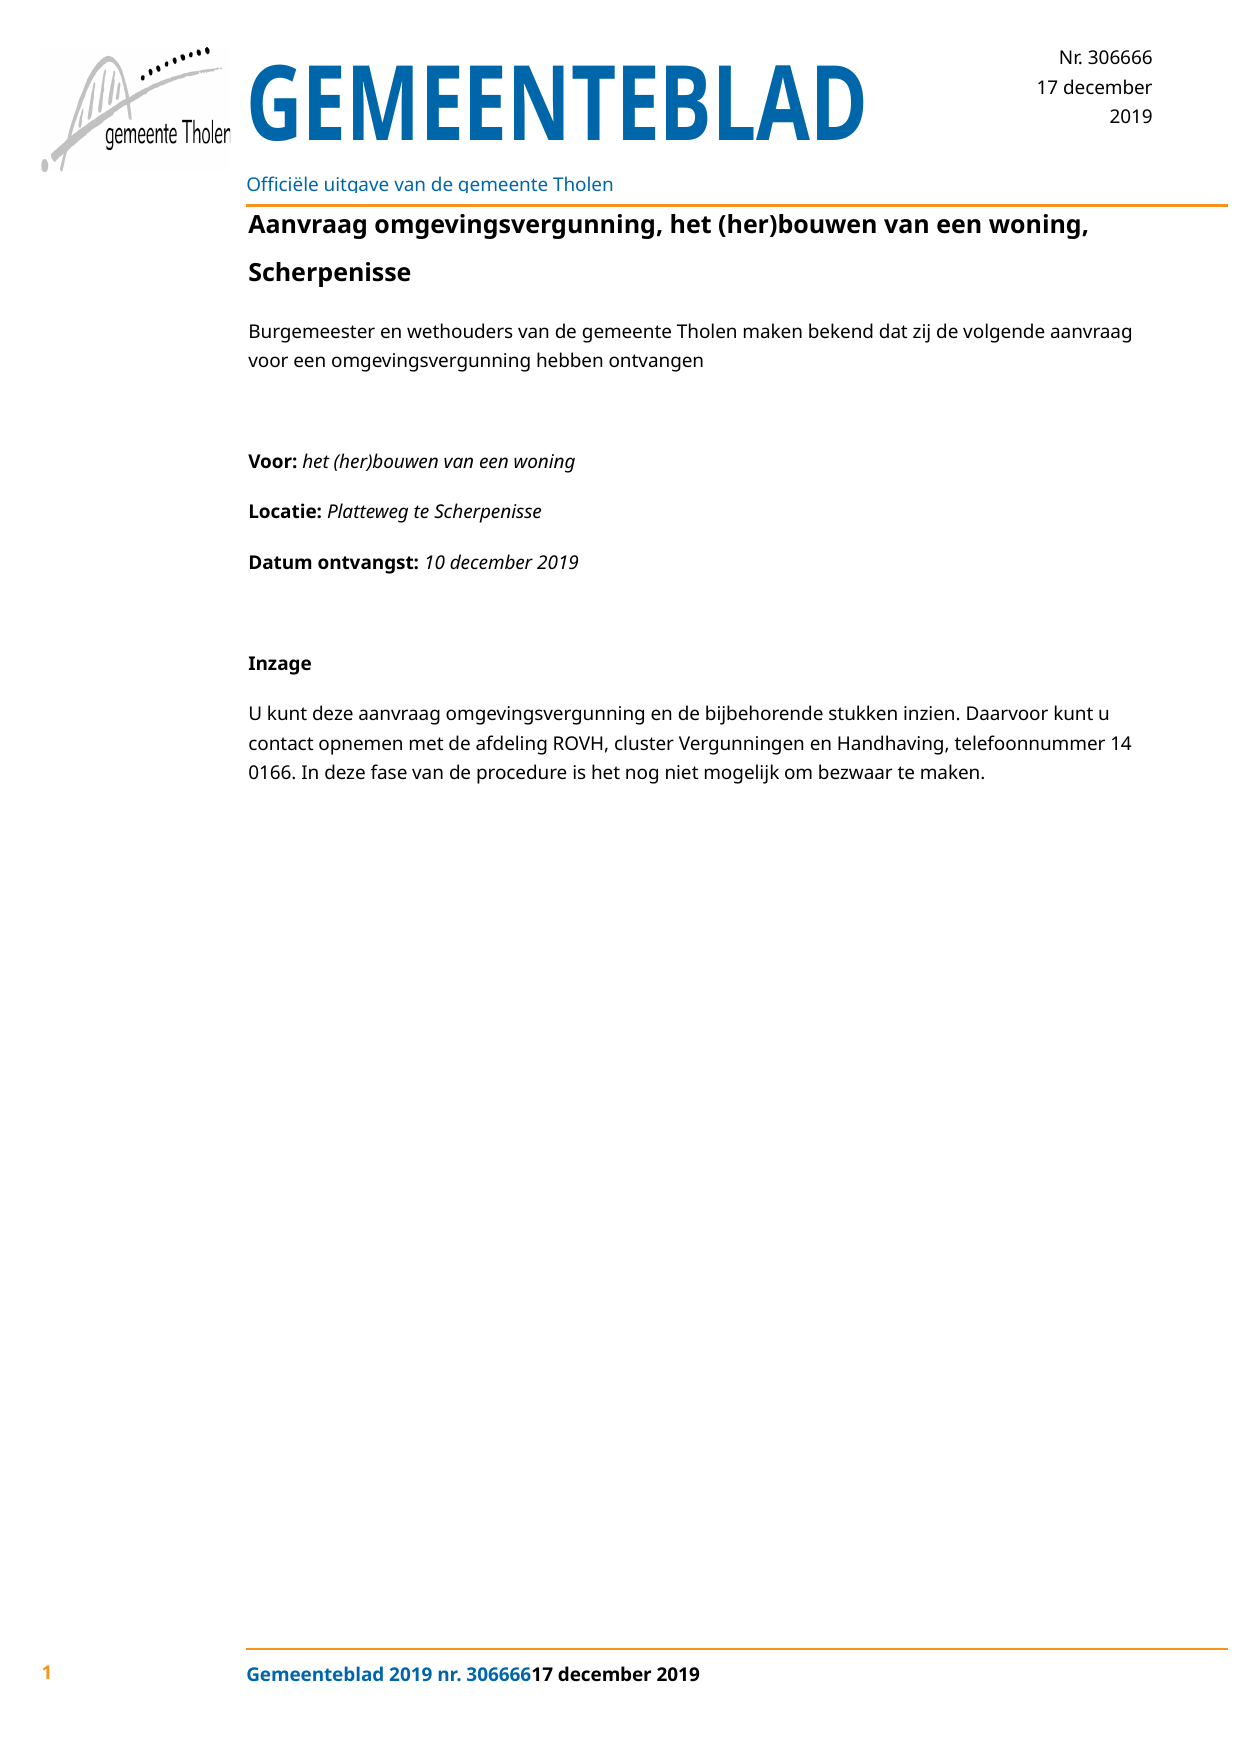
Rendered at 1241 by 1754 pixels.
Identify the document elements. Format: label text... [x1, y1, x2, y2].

text U kunt deze aanvraag omgevingsvergunning en de bijbehorende stukken inzien. Daarvoor kunt u contact opnemen met de afdeling ROVH, cluster Vergunningen en Handhaving, telefoonnummer 14 0166. In deze fase van de procedure is het nog niet mogelijk om bezwaar te maken. [248, 700, 1152, 785]
text Voor: het (her)bouwen van een woning [248, 448, 1152, 474]
text Aanvraag omgevingsvergunning, het (her)bouwen van een woning, Scherpenisse [248, 207, 1152, 288]
text Locatie: Platteweg te Scherpenisse [248, 499, 1152, 524]
text Burgemeester en wethouders van de gemeente Tholen maken bekend dat zij de volgende aanvraag voor een omgevingsvergunning hebben ontvangen [248, 318, 1152, 373]
text Inzage [248, 650, 1152, 676]
picture [41, 47, 231, 172]
text Datum ontvangst: 10 december 2019 [248, 549, 1152, 575]
